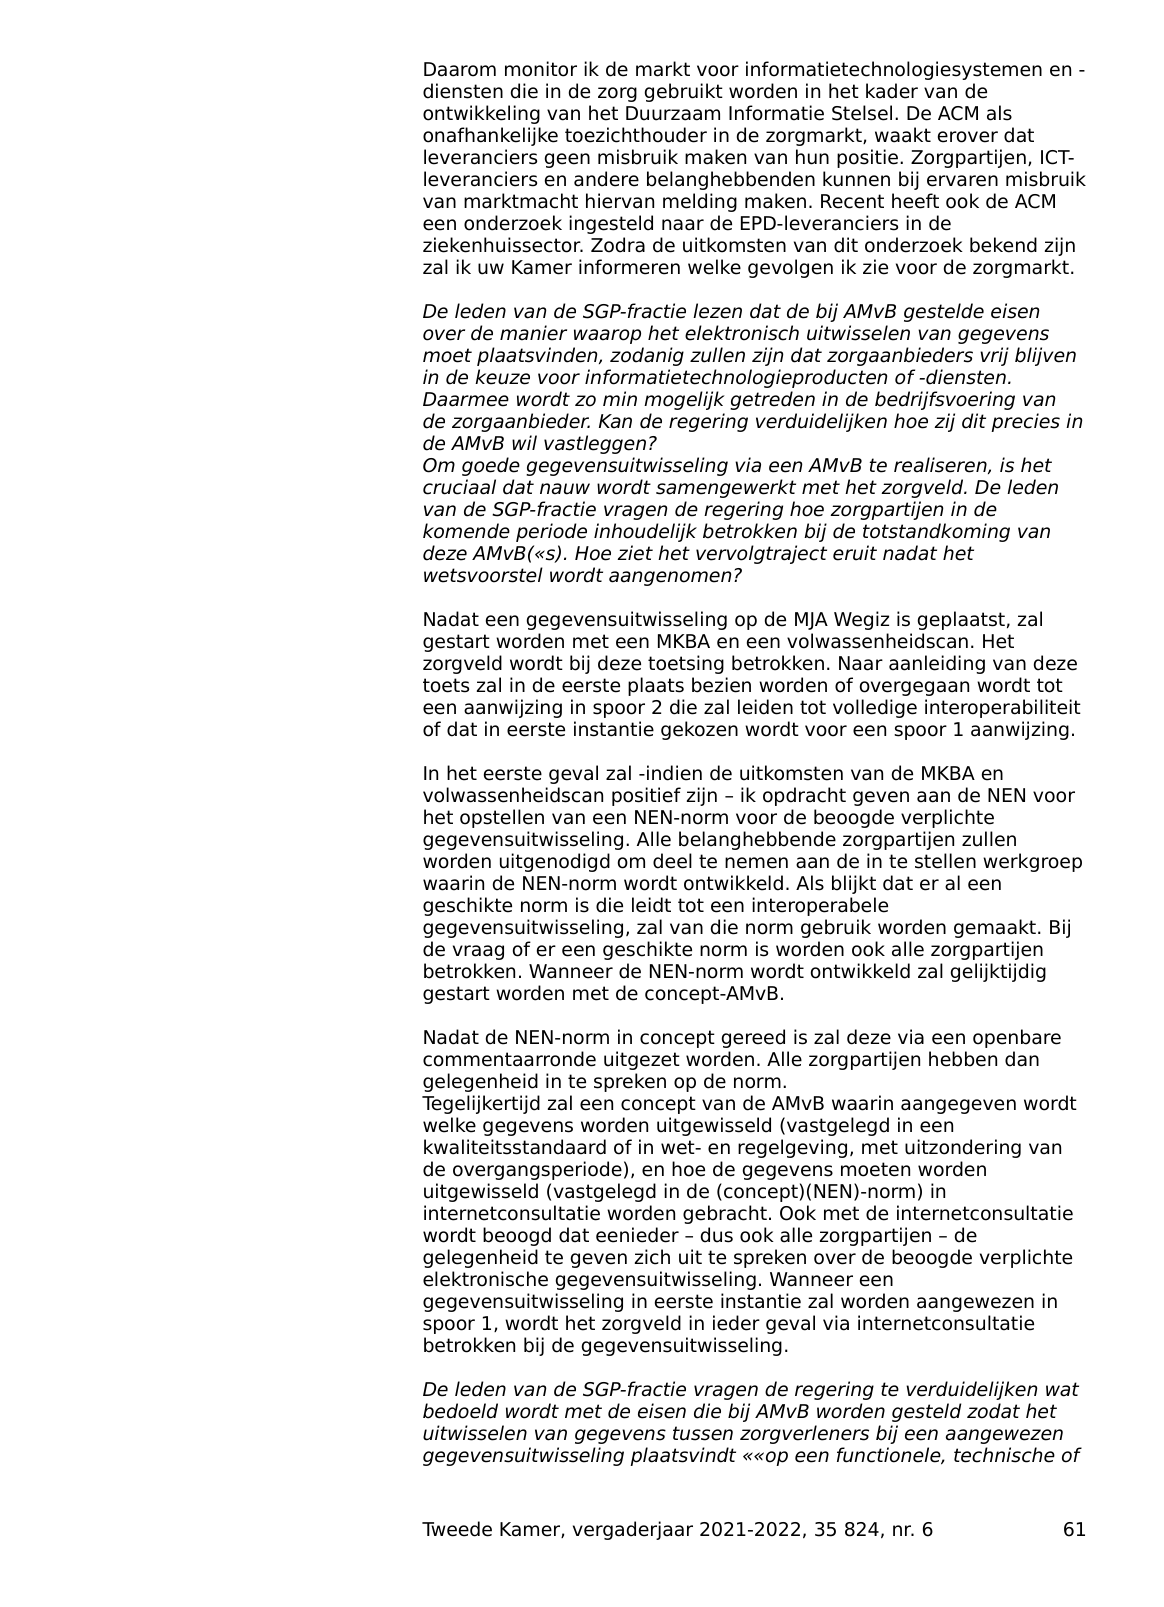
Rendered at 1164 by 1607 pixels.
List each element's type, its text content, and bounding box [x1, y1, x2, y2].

text Om goede gegevensuitwisseling via een AMvB te realiseren, is het cruciaal dat nauw wordt samengewerkt met het zorgveld. De leden van de SGP-fractie vragen de regering hoe zorgpartijen in de komende periode inhoudelijk betrokken bij de totstandkoming van deze AMvB(«s). Hoe ziet het vervolgtraject eruit nadat het wetsvoorstel wordt aangenomen? [422, 455, 1087, 587]
text In het eerste geval zal -indien de uitkomsten van de MKBA en volwassenheidscan positief zijn – ik opdracht geven aan de NEN voor het opstellen van een NEN-norm voor de beoogde verplichte gegevensuitwisseling. Alle belanghebbende zorgpartijen zullen worden uitgenodigd om deel te nemen aan de in te stellen werkgroep waarin de NEN-norm wordt ontwikkeld. Als blijkt dat er al een geschikte norm is die leidt tot een interoperabele gegevensuitwisseling, zal van die norm gebruik worden gemaakt. Bij de vraag of er een geschikte norm is worden ook alle zorgpartijen betrokken. Wanneer de NEN-norm wordt ontwikkeld zal gelijktijdig gestart worden met de concept-AMvB. [422, 763, 1087, 1005]
text De leden van de SGP-fractie lezen dat de bij AMvB gestelde eisen over de manier waarop het elektronisch uitwisselen van gegevens moet plaatsvinden, zodanig zullen zijn dat zorgaanbieders vrij blijven in de keuze voor informatietechnologieproducten of -diensten. Daarmee wordt zo min mogelijk getreden in de bedrijfsvoering van de zorgaanbieder. Kan de regering verduidelijken hoe zij dit precies in de AMvB wil vastleggen? [422, 301, 1087, 455]
text Tegelijkertijd zal een concept van de AMvB waarin aangegeven wordt welke gegevens worden uitgewisseld (vastgelegd in een kwaliteitsstandaard of in wet- en regelgeving, met uitzondering van de overgangsperiode), en hoe de gegevens moeten worden uitgewisseld (vastgelegd in de (concept)(NEN)-norm) in internetconsultatie worden gebracht. Ook met de internetconsultatie wordt beoogd dat eenieder – dus ook alle zorgpartijen – de gelegenheid te geven zich uit te spreken over de beoogde verplichte elektronische gegevensuitwisseling. Wanneer een gegevensuitwisseling in eerste instantie zal worden aangewezen in spoor 1, wordt het zorgveld in ieder geval via internetconsultatie betrokken bij de gegevensuitwisseling. [422, 1093, 1087, 1357]
text Nadat een gegevensuitwisseling op de MJA Wegiz is geplaatst, zal gestart worden met een MKBA en een volwassenheidscan. Het zorgveld wordt bij deze toetsing betrokken. Naar aanleiding van deze toets zal in de eerste plaats bezien worden of overgegaan wordt tot een aanwijzing in spoor 2 die zal leiden tot volledige interoperabiliteit of dat in eerste instantie gekozen wordt voor een spoor 1 aanwijzing. [422, 609, 1087, 741]
text Daarom monitor ik de markt voor informatietechnologiesystemen en -diensten die in de zorg gebruikt worden in het kader van de ontwikkeling van het Duurzaam Informatie Stelsel. De ACM als onafhankelijke toezichthouder in de zorgmarkt, waakt erover dat leveranciers geen misbruik maken van hun positie. Zorgpartijen, ICT- leveranciers en andere belanghebbenden kunnen bij ervaren misbruik van marktmacht hiervan melding maken. Recent heeft ook de ACM een onderzoek ingesteld naar de EPD-leveranciers in de ziekenhuissector. Zodra de uitkomsten van dit onderzoek bekend zijn zal ik uw Kamer informeren welke gevolgen ik zie voor de zorgmarkt. [422, 59, 1087, 279]
text De leden van de SGP-fractie vragen de regering te verduidelijken wat bedoeld wordt met de eisen die bij AMvB worden gesteld zodat het uitwisselen van gegevens tussen zorgverleners bij een aangewezen gegevensuitwisseling plaatsvindt ««op een functionele, technische of [422, 1379, 1087, 1467]
text Nadat de NEN-norm in concept gereed is zal deze via een openbare commentaarronde uitgezet worden. Alle zorgpartijen hebben dan gelegenheid in te spreken op de norm. [422, 1027, 1087, 1093]
